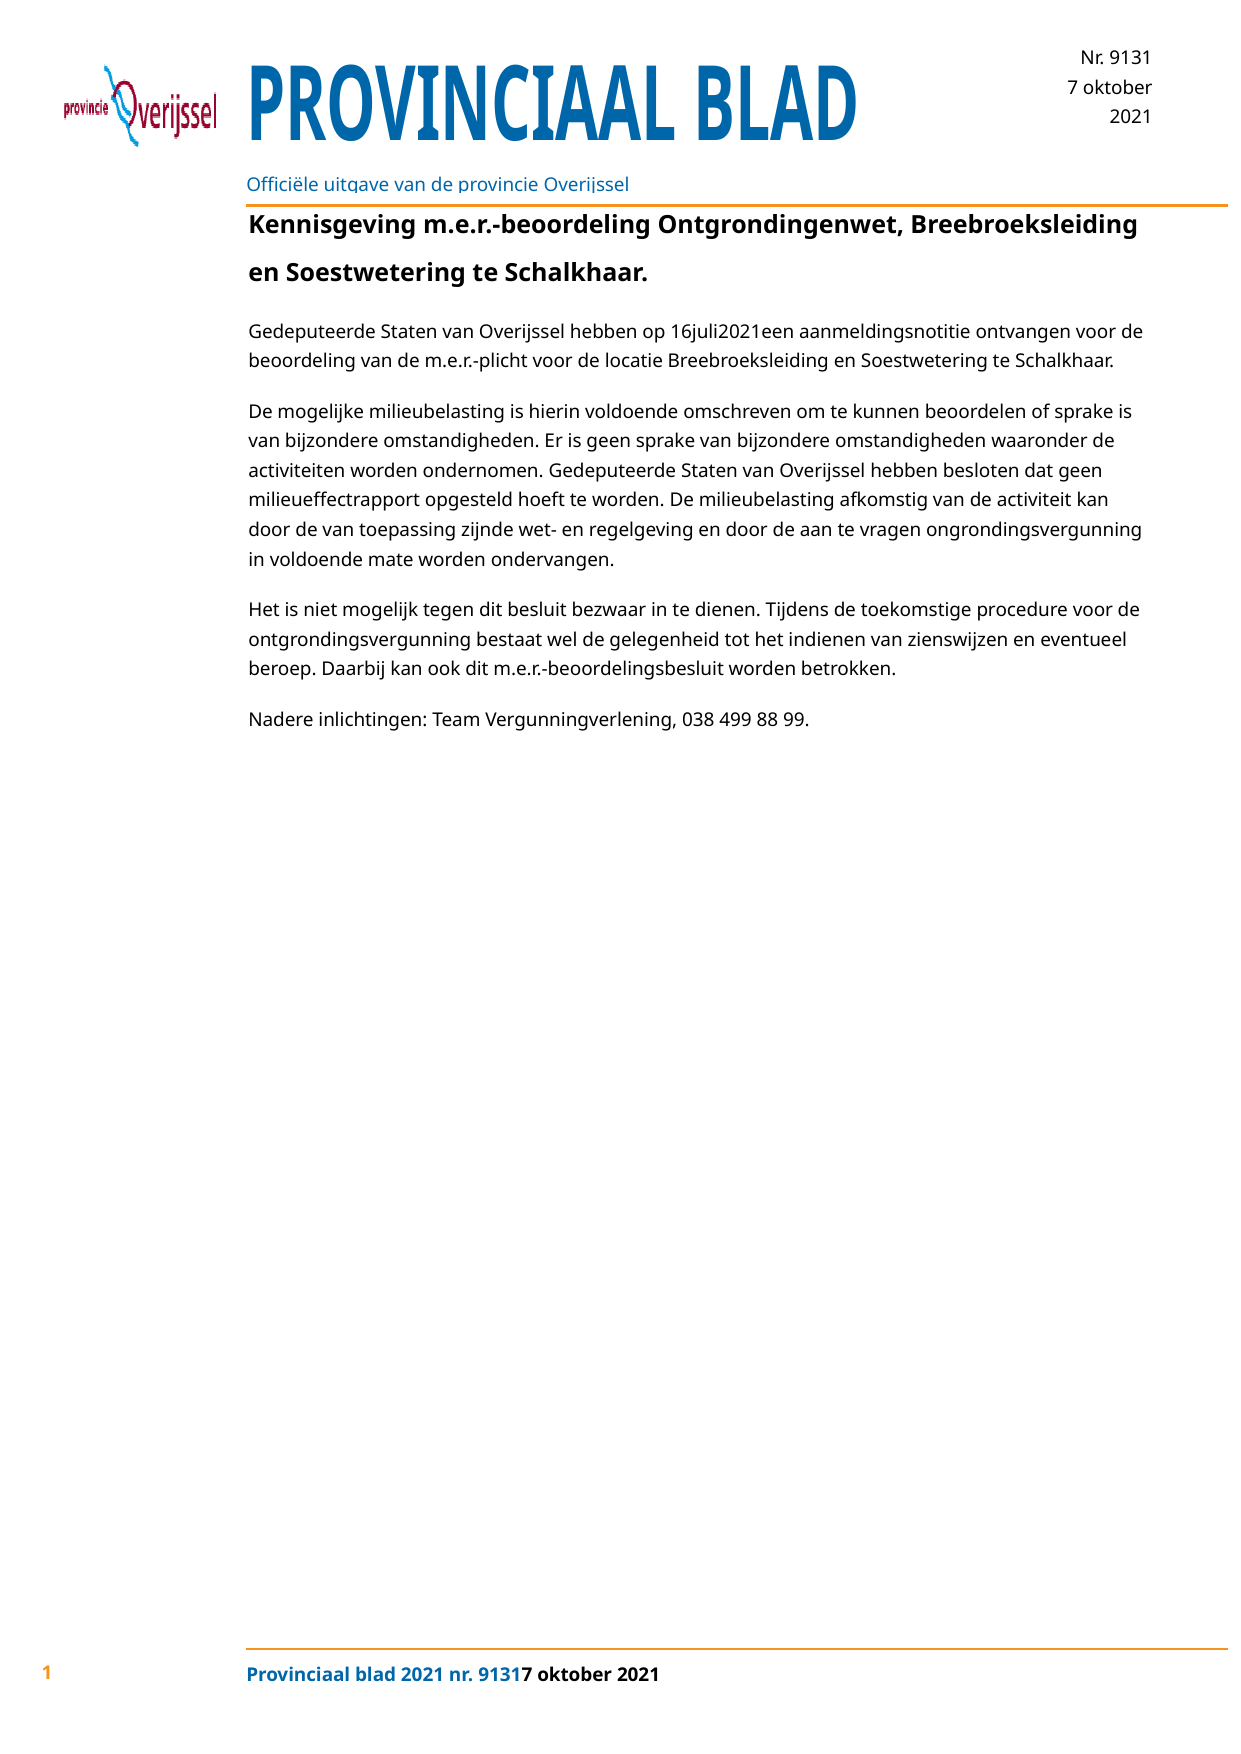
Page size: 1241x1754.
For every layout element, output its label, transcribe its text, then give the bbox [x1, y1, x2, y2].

text Gedeputeerde Staten van Overijssel hebben op 16juli2021een aanmeldingsnotitie ontvangen voor de beoordeling van de m.e.r.-plicht voor de locatie Breebroeksleiding en Soestwetering te Schalkhaar. [248, 318, 1152, 373]
text Kennisgeving m.e.r.-beoordeling Ontgrondingenwet, Breebroeksleiding en Soestwetering te Schalkhaar. [248, 207, 1152, 288]
text Nadere inlichtingen: Team Vergunningverlening, 038 499 88 99. [248, 706, 1152, 732]
picture [41, 47, 231, 172]
text Het is niet mogelijk tegen dit besluit bezwaar in te dienen. Tijdens de toekomstige procedure voor de ontgrondingsvergunning bestaat wel de gelegenheid tot het indienen van zienswijzen en eventueel beroep. Daarbij kan ook dit m.e.r.-beoordelingsbesluit worden betrokken. [248, 596, 1152, 681]
text De mogelijke milieubelasting is hierin voldoende omschreven om te kunnen beoordelen of sprake is van bijzondere omstandigheden. Er is geen sprake van bijzondere omstandigheden waaronder de activiteiten worden ondernomen. Gedeputeerde Staten van Overijssel hebben besloten dat geen milieueffectrapport opgesteld hoeft te worden. De milieubelasting afkomstig van de activiteit kan door de van toepassing zijnde wet- en regelgeving en door de aan te vragen ongrondingsvergunning in voldoende mate worden ondervangen. [248, 398, 1152, 572]
